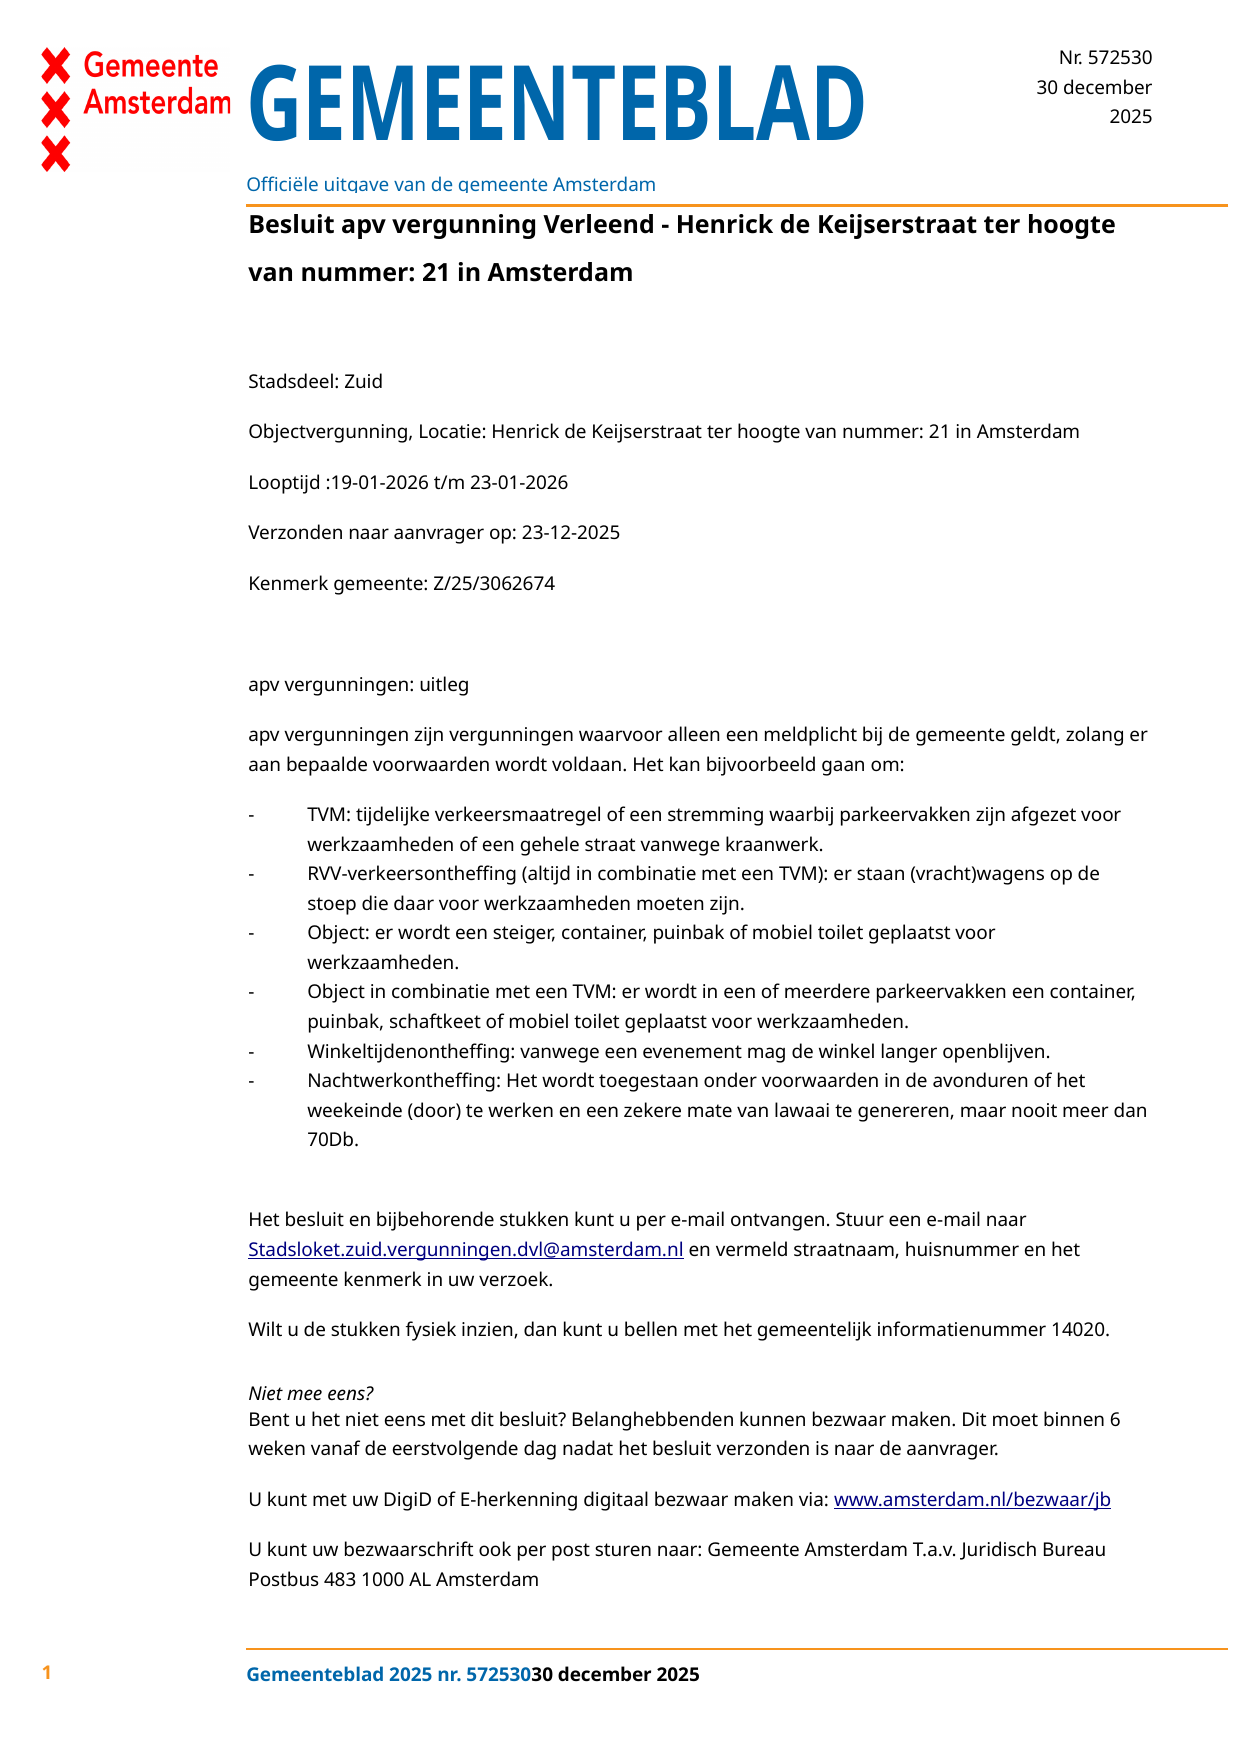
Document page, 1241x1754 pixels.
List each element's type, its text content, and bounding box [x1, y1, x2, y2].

text Wilt u de stukken fysiek inzien, dan kunt u bellen met het gemeentelijk informatienummer 14020. [248, 1316, 1152, 1342]
text apv vergunningen zijn vergunningen waarvoor alleen een meldplicht bij de gemeente geldt, zolang er aan bepaalde voorwaarden wordt voldaan. Het kan bijvoorbeeld gaan om: [248, 721, 1152, 777]
text Objectvergunning, Locatie: Henrick de Keijserstraat ter hoogte van nummer: 21 in Amsterdam [248, 419, 1152, 444]
text Looptijd :19-01-2026 t/m 23-01-2026 [248, 469, 1152, 495]
text U kunt met uw DigiD of E-herkenning digitaal bezwaar maken via: www.amsterdam.nl/bezwaar/jb [248, 1486, 1152, 1512]
text Kenmerk gemeente: Z/25/3062674 [248, 570, 1152, 596]
text Stadsdeel: Zuid [248, 368, 1152, 394]
text Besluit apv vergunning Verleend - Henrick de Keijserstraat ter hoogte van nummer: 21 in Amsterdam [248, 207, 1152, 288]
list RVV-verkeersontheffing (altijd in combinatie met een TVM): er staan (vracht)wagens op de stoep die daar voor werkzaamheden moeten zijn. [248, 860, 1152, 916]
list Winkeltijdenontheffing: vanwege een evenement mag de winkel langer openblijven. [248, 1038, 1152, 1064]
list TVM: tijdelijke verkeersmaatregel of een stremming waarbij parkeervakken zijn afgezet voor werkzaamheden of een gehele straat vanwege kraanwerk. [248, 801, 1152, 857]
text Het besluit en bijbehorende stukken kunt u per e-mail ontvangen. Stuur een e-mail naar Stadsloket.zuid.vergunningen.dvl@amsterdam.nl en vermeld straatnaam, huisnummer en het gemeente kenmerk in uw verzoek. [248, 1207, 1152, 1292]
text Niet mee eens? [248, 1380, 1152, 1406]
text Bent u het niet eens met dit besluit? Belanghebbenden kunnen bezwaar maken. Dit moet binnen 6 weken vanaf de eerstvolgende dag nadat het besluit verzonden is naar de aanvrager. [248, 1406, 1152, 1461]
text Verzonden naar aanvrager op: 23-12-2025 [248, 519, 1152, 545]
text U kunt uw bezwaarschrift ook per post sturen naar: Gemeente Amsterdam T.a.v. Juridisch Bureau Postbus 483 1000 AL Amsterdam [248, 1536, 1152, 1592]
picture [41, 47, 231, 172]
list Nachtwerkontheffing: Het wordt toegestaan onder voorwaarden in de avonduren of het weekeinde (door) te werken en een zekere mate van lawaai te genereren, maar nooit meer dan 70Db. [248, 1067, 1152, 1152]
list Object: er wordt een steiger, container, puinbak of mobiel toilet geplaatst voor werkzaamheden. [248, 919, 1152, 975]
text apv vergunningen: uitleg [248, 671, 1152, 697]
list Object in combinatie met een TVM: er wordt in een of meerdere parkeervakken een container, puinbak, schaftkeet of mobiel toilet geplaatst voor werkzaamheden. [248, 979, 1152, 1034]
